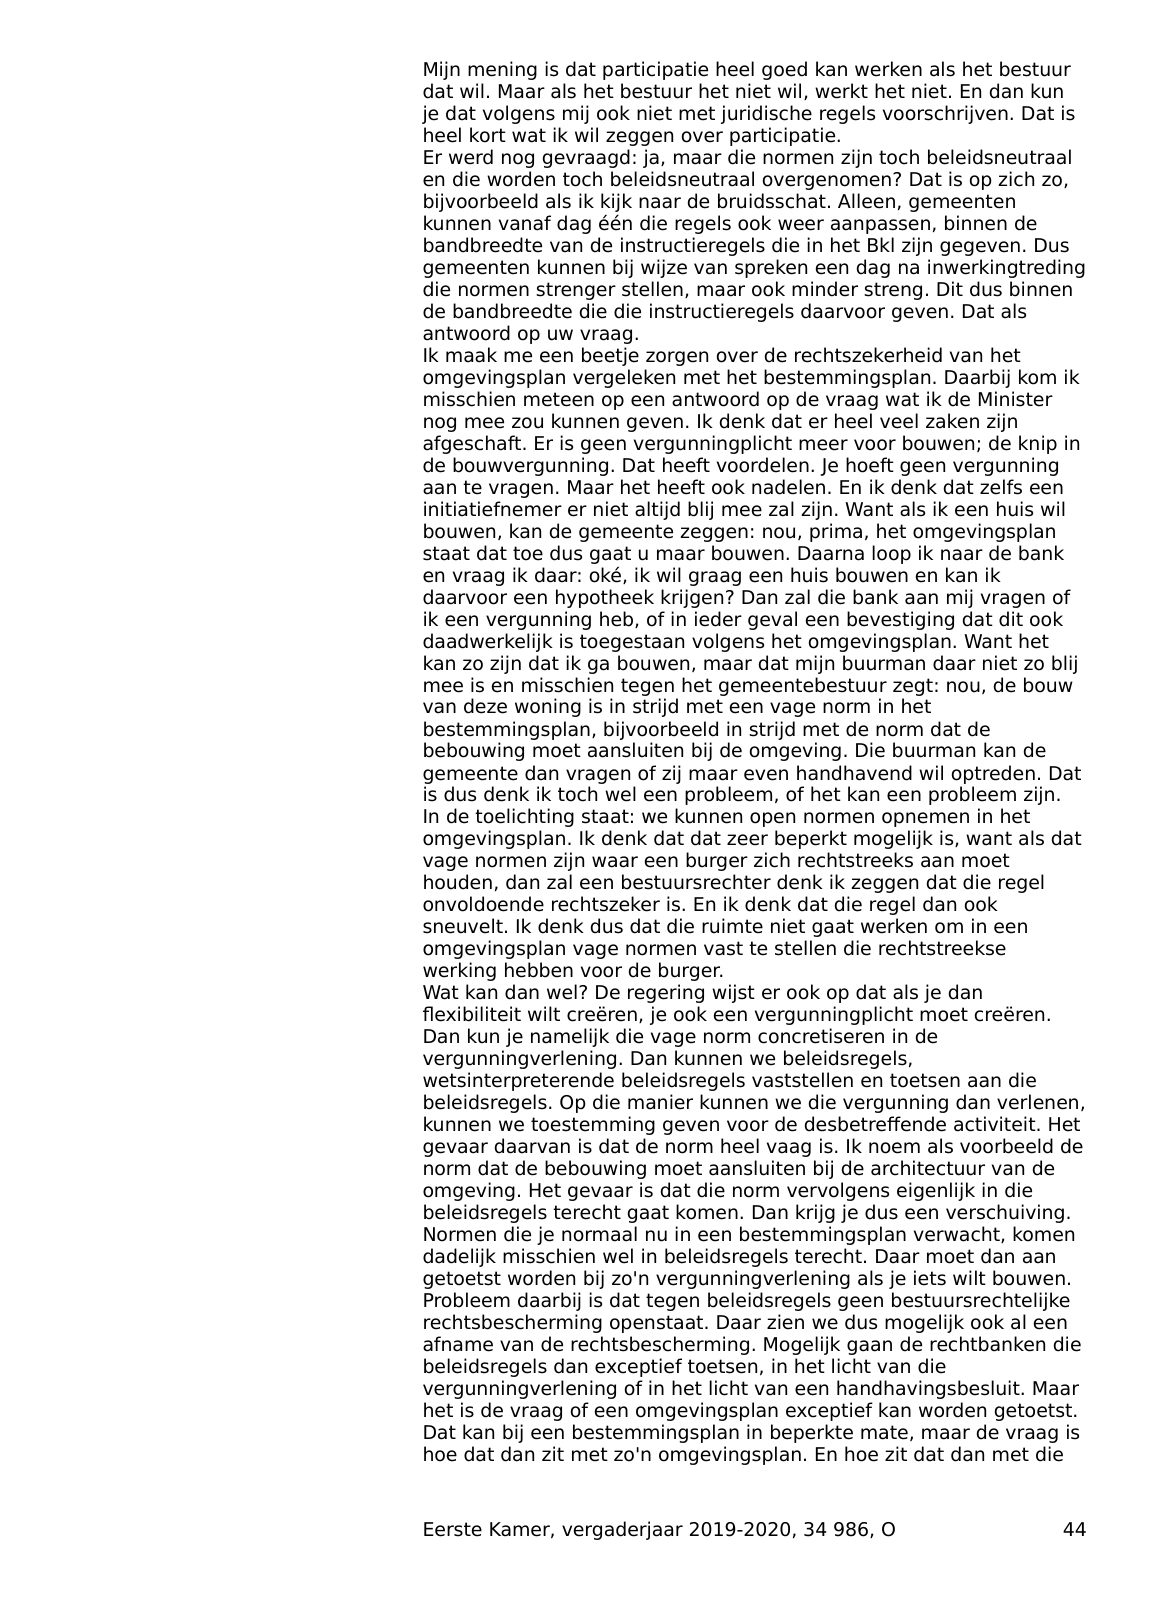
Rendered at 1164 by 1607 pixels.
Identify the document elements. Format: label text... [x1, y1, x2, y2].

text Er werd nog gevraagd: ja, maar die normen zijn toch beleidsneutraal en die worden toch beleidsneutraal overgenomen? Dat is op zich zo, bijvoorbeeld als ik kijk naar de bruidsschat. Alleen, gemeenten kunnen vanaf dag één die regels ook weer aanpassen, binnen de bandbreedte van de instructieregels die in het Bkl zijn gegeven. Dus gemeenten kunnen bij wijze van spreken een dag na inwerkingtreding die normen strenger stellen, maar ook minder streng. Dit dus binnen de bandbreedte die die instructieregels daarvoor geven. Dat als antwoord op uw vraag. [422, 147, 1087, 345]
text Mijn mening is dat participatie heel goed kan werken als het bestuur dat wil. Maar als het bestuur het niet wil, werkt het niet. En dan kun je dat volgens mij ook niet met juridische regels voorschrijven. Dat is heel kort wat ik wil zeggen over participatie. [422, 59, 1087, 147]
text In de toelichting staat: we kunnen open normen opnemen in het omgevingsplan. Ik denk dat dat zeer beperkt mogelijk is, want als dat vage normen zijn waar een burger zich rechtstreeks aan moet houden, dan zal een bestuursrechter denk ik zeggen dat die regel onvoldoende rechtszeker is. En ik denk dat die regel dan ook sneuvelt. Ik denk dus dat die ruimte niet gaat werken om in een omgevingsplan vage normen vast te stellen die rechtstreekse werking hebben voor de burger. [422, 806, 1087, 982]
text Wat kan dan wel? De regering wijst er ook op dat als je dan flexibiliteit wilt creëren, je ook een vergunningplicht moet creëren. Dan kun je namelijk die vage norm concretiseren in de vergunningverlening. Dan kunnen we beleidsregels, wetsinterpreterende beleidsregels vaststellen en toetsen aan die beleidsregels. Op die manier kunnen we die vergunning dan verlenen, kunnen we toestemming geven voor de desbetreffende activiteit. Het gevaar daarvan is dat de norm heel vaag is. Ik noem als voorbeeld de norm dat de bebouwing moet aansluiten bij de architectuur van de omgeving. Het gevaar is dat die norm vervolgens eigenlijk in die beleidsregels terecht gaat komen. Dan krijg je dus een verschuiving. Normen die je normaal nu in een bestemmingsplan verwacht, komen dadelijk misschien wel in beleidsregels terecht. Daar moet dan aan getoetst worden bij zo'n vergunningverlening als je iets wilt bouwen. Probleem daarbij is dat tegen beleidsregels geen bestuursrechtelijke rechtsbescherming openstaat. Daar zien we dus mogelijk ook al een afname van de rechtsbescherming. Mogelijk gaan de rechtbanken die beleidsregels dan exceptief toetsen, in het licht van die vergunningverlening of in het licht van een handhavingsbesluit. Maar het is de vraag of een omgevingsplan exceptief kan worden getoetst. Dat kan bij een bestemmingsplan in beperkte mate, maar de vraag is hoe dat dan zit met zo'n omgevingsplan. En hoe zit dat dan met die [422, 982, 1087, 1466]
text Ik maak me een beetje zorgen over de rechtszekerheid van het omgevingsplan vergeleken met het bestemmingsplan. Daarbij kom ik misschien meteen op een antwoord op de vraag wat ik de Minister nog mee zou kunnen geven. Ik denk dat er heel veel zaken zijn afgeschaft. Er is geen vergunningplicht meer voor bouwen; de knip in de bouwvergunning. Dat heeft voordelen. Je hoeft geen vergunning aan te vragen. Maar het heeft ook nadelen. En ik denk dat zelfs een initiatiefnemer er niet altijd blij mee zal zijn. Want als ik een huis wil bouwen, kan de gemeente zeggen: nou, prima, het omgevingsplan staat dat toe dus gaat u maar bouwen. Daarna loop ik naar de bank en vraag ik daar: oké, ik wil graag een huis bouwen en kan ik daarvoor een hypotheek krijgen? Dan zal die bank aan mij vragen of ik een vergunning heb, of in ieder geval een bevestiging dat dit ook daadwerkelijk is toegestaan volgens het omgevingsplan. Want het kan zo zijn dat ik ga bouwen, maar dat mijn buurman daar niet zo blij mee is en misschien tegen het gemeentebestuur zegt: nou, de bouw van deze woning is in strijd met een vage norm in het bestemmingsplan, bijvoorbeeld in strijd met de norm dat de bebouwing moet aansluiten bij de omgeving. Die buurman kan de gemeente dan vragen of zij maar even handhavend wil optreden. Dat is dus denk ik toch wel een probleem, of het kan een probleem zijn. [422, 345, 1087, 806]
